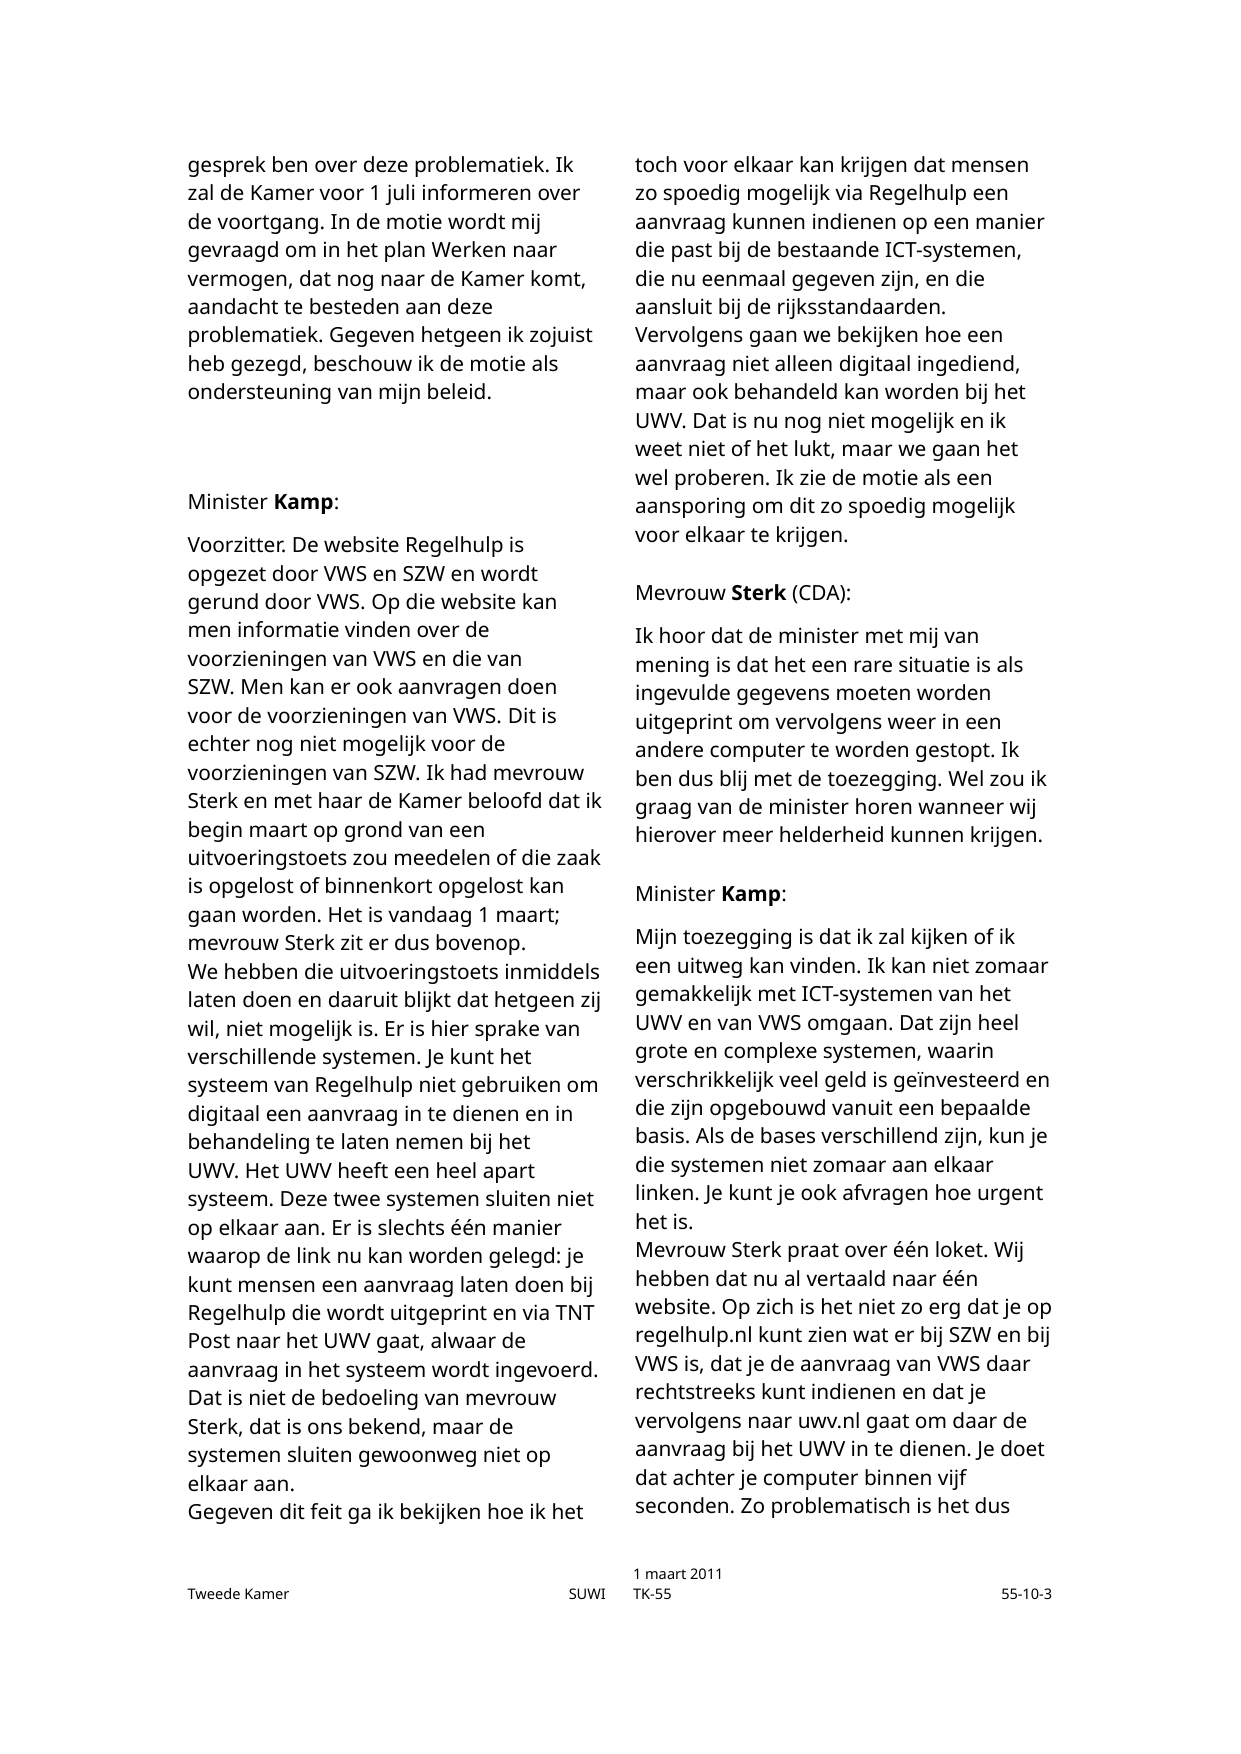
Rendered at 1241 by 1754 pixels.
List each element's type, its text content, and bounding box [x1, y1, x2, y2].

text Mevrouw Sterk praat over één loket. Wij hebben dat nu al vertaald naar één website. Op zich is het niet zo erg dat je op regelhulp.nl kunt zien wat er bij SZW en bij VWS is, dat je de aanvraag van VWS daar rechtstreeks kunt indienen en dat je vervolgens naar uwv.nl gaat om daar de aanvraag bij het UWV in te dienen. Je doet dat achter je computer binnen vijf seconden. Zo problematisch is het dus [635, 1235, 1053, 1520]
text  [187, 436, 605, 464]
text Minister Kamp: [187, 487, 605, 515]
text Ik hoor dat de minister met mij van mening is dat het een rare situatie is als ingevulde gegevens moeten worden uitgeprint om vervolgens weer in een andere computer te worden gestopt. Ik ben dus blij met de toezegging. Wel zou ik graag van de minister horen wanneer wij hierover meer helderheid kunnen krijgen. [635, 622, 1053, 849]
text Mijn toezegging is dat ik zal kijken of ik een uitweg kan vinden. Ik kan niet zomaar gemakkelijk met ICT-systemen van het UWV en van VWS omgaan. Dat zijn heel grote en complexe systemen, waarin verschrikkelijk veel geld is geïnvesteerd en die zijn opgebouwd vanuit een bepaalde basis. Als de bases verschillend zijn, kun je die systemen niet zomaar aan elkaar linken. Je kunt je ook afvragen hoe urgent het is. [635, 922, 1053, 1235]
text Minister Kamp: [635, 879, 1053, 907]
text toch voor elkaar kan krijgen dat mensen zo spoedig mogelijk via Regelhulp een aanvraag kunnen indienen op een manier die past bij de bestaande ICT-systemen, die nu eenmaal gegeven zijn, en die aansluit bij de rijksstandaarden. Vervolgens gaan we bekijken hoe een aanvraag niet alleen digitaal ingediend, maar ook behandeld kan worden bij het UWV. Dat is nu nog niet mogelijk en ik weet niet of het lukt, maar we gaan het wel proberen. Ik zie de motie als een aansporing om dit zo spoedig mogelijk voor elkaar te krijgen. [635, 150, 1053, 548]
text gesprek ben over deze problematiek. Ik zal de Kamer voor 1 juli informeren over de voortgang. In de motie wordt mij gevraagd om in het plan Werken naar vermogen, dat nog naar de Kamer komt, aandacht te besteden aan deze problematiek. Gegeven hetgeen ik zojuist heb gezegd, beschouw ik de motie als ondersteuning van mijn beleid. [187, 150, 605, 406]
text Voorzitter. De website Regelhulp is opgezet door VWS en SZW en wordt gerund door VWS. Op die website kan men informatie vinden over de voorzieningen van VWS en die van SZW. Men kan er ook aanvragen doen voor de voorzieningen van VWS. Dit is echter nog niet mogelijk voor de voorzieningen van SZW. Ik had mevrouw Sterk en met haar de Kamer beloofd dat ik begin maart op grond van een uitvoeringstoets zou meedelen of die zaak is opgelost of binnenkort opgelost kan gaan worden. Het is vandaag 1 maart; mevrouw Sterk zit er dus bovenop. [187, 530, 605, 957]
text Mevrouw Sterk (CDA): [635, 578, 1053, 607]
text Gegeven dit feit ga ik bekijken hoe ik het [187, 1497, 605, 1526]
text We hebben die uitvoeringstoets inmiddels laten doen en daaruit blijkt dat hetgeen zij wil, niet mogelijk is. Er is hier sprake van verschillende systemen. Je kunt het systeem van Regelhulp niet gebruiken om digitaal een aanvraag in te dienen en in behandeling te laten nemen bij het UWV. Het UWV heeft een heel apart systeem. Deze twee systemen sluiten niet op elkaar aan. Er is slechts één manier waarop de link nu kan worden gelegd: je kunt mensen een aanvraag laten doen bij Regelhulp die wordt uitgeprint en via TNT Post naar het UWV gaat, alwaar de aanvraag in het systeem wordt ingevoerd. Dat is niet de bedoeling van mevrouw Sterk, dat is ons bekend, maar de systemen sluiten gewoonweg niet op elkaar aan. [187, 957, 605, 1497]
